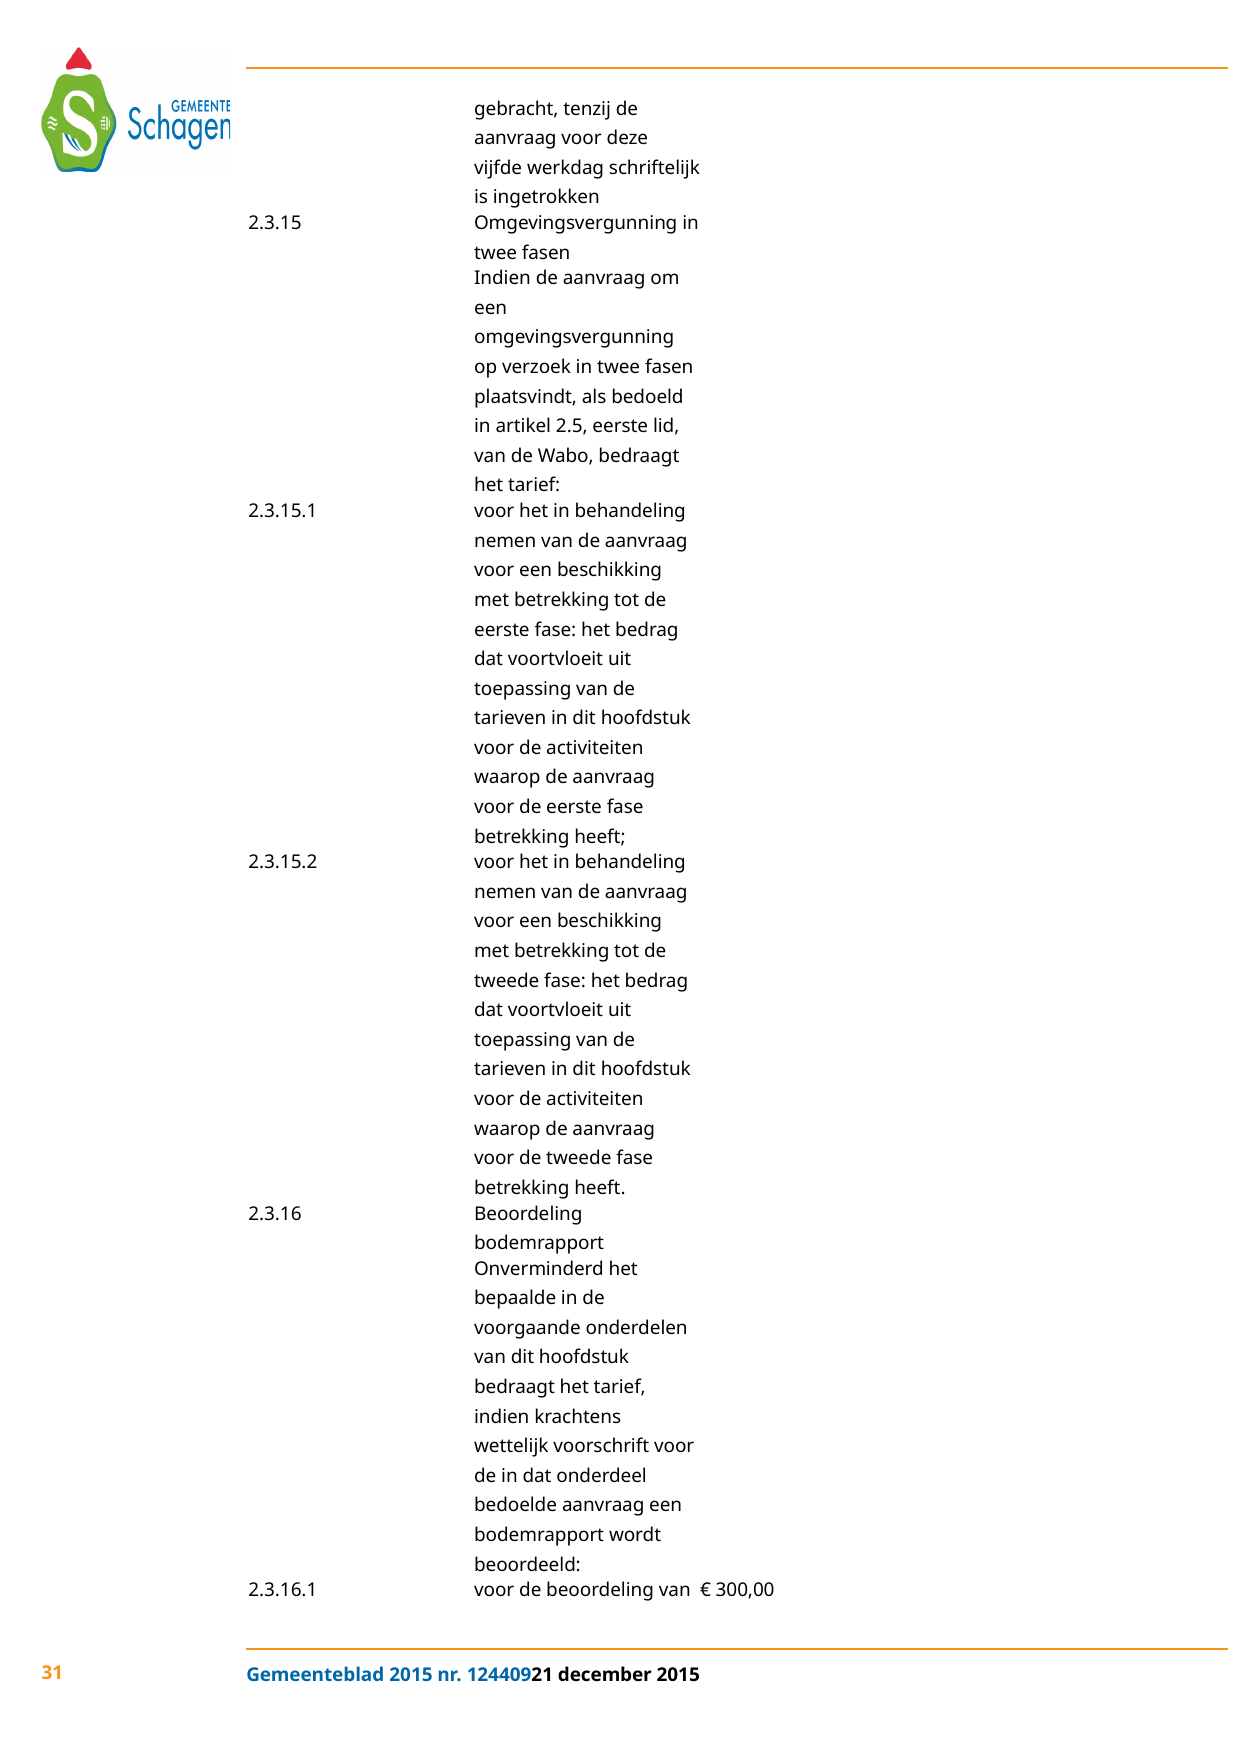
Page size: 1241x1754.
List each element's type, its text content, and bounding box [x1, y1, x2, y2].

table_cell 2.3.16 [248, 1200, 474, 1255]
table_cell [926, 265, 1152, 497]
table_cell [248, 95, 474, 209]
table_cell [926, 849, 1152, 1200]
table_cell [700, 1255, 926, 1577]
table_cell Beoordeling bodemrapport [474, 1200, 700, 1255]
table_cell [926, 1200, 1152, 1255]
table_cell Onverminderd het bepaalde in de voorgaande onderdelen van dit hoofdstuk bedraagt het tarief, indien krachtens wettelijk voorschrift voor de in dat onderdeel bedoelde aanvraag een bodemrapport wordt beoordeeld: [474, 1255, 700, 1577]
table_cell [248, 265, 474, 497]
table_cell voor de beoordeling van [474, 1577, 700, 1602]
table_cell [700, 1200, 926, 1255]
table_cell [700, 849, 926, 1200]
table_cell [926, 95, 1152, 209]
table_cell 2.3.16.1 [248, 1577, 474, 1602]
table_cell Indien de aanvraag om een omgevingsvergunning op verzoek in twee fasen plaatsvindt, als bedoeld in artikel 2.5, eerste lid, van de Wabo, bedraagt het tarief: [474, 265, 700, 497]
table_cell gebracht, tenzij de aanvraag voor deze vijfde werkdag schriftelijk is ingetrokken [474, 95, 700, 209]
picture [41, 47, 231, 172]
table_cell voor het in behandeling nemen van de aanvraag voor een beschikking met betrekking tot de tweede fase: het bedrag dat voortvloeit uit toepassing van de tarieven in dit hoofdstuk voor de activiteiten waarop de aanvraag voor de tweede fase betrekking heeft. [474, 849, 700, 1200]
table_cell [700, 209, 926, 264]
table_cell 2.3.15.2 [248, 849, 474, 1200]
table_cell [926, 1577, 1152, 1602]
table_cell 2.3.15.1 [248, 498, 474, 848]
table_cell Omgevingsvergunning in twee fasen [474, 209, 700, 264]
table_cell [700, 95, 926, 209]
table_cell [248, 1255, 474, 1577]
table_cell [926, 498, 1152, 848]
table_cell 2.3.15 [248, 209, 474, 264]
table_cell [700, 498, 926, 848]
table_cell € 300,00 [700, 1577, 926, 1602]
table_cell voor het in behandeling nemen van de aanvraag voor een beschikking met betrekking tot de eerste fase: het bedrag dat voortvloeit uit toepassing van de tarieven in dit hoofdstuk voor de activiteiten waarop de aanvraag voor de eerste fase betrekking heeft; [474, 498, 700, 848]
table_cell [700, 265, 926, 497]
table_cell [926, 1255, 1152, 1577]
table_cell [926, 209, 1152, 264]
